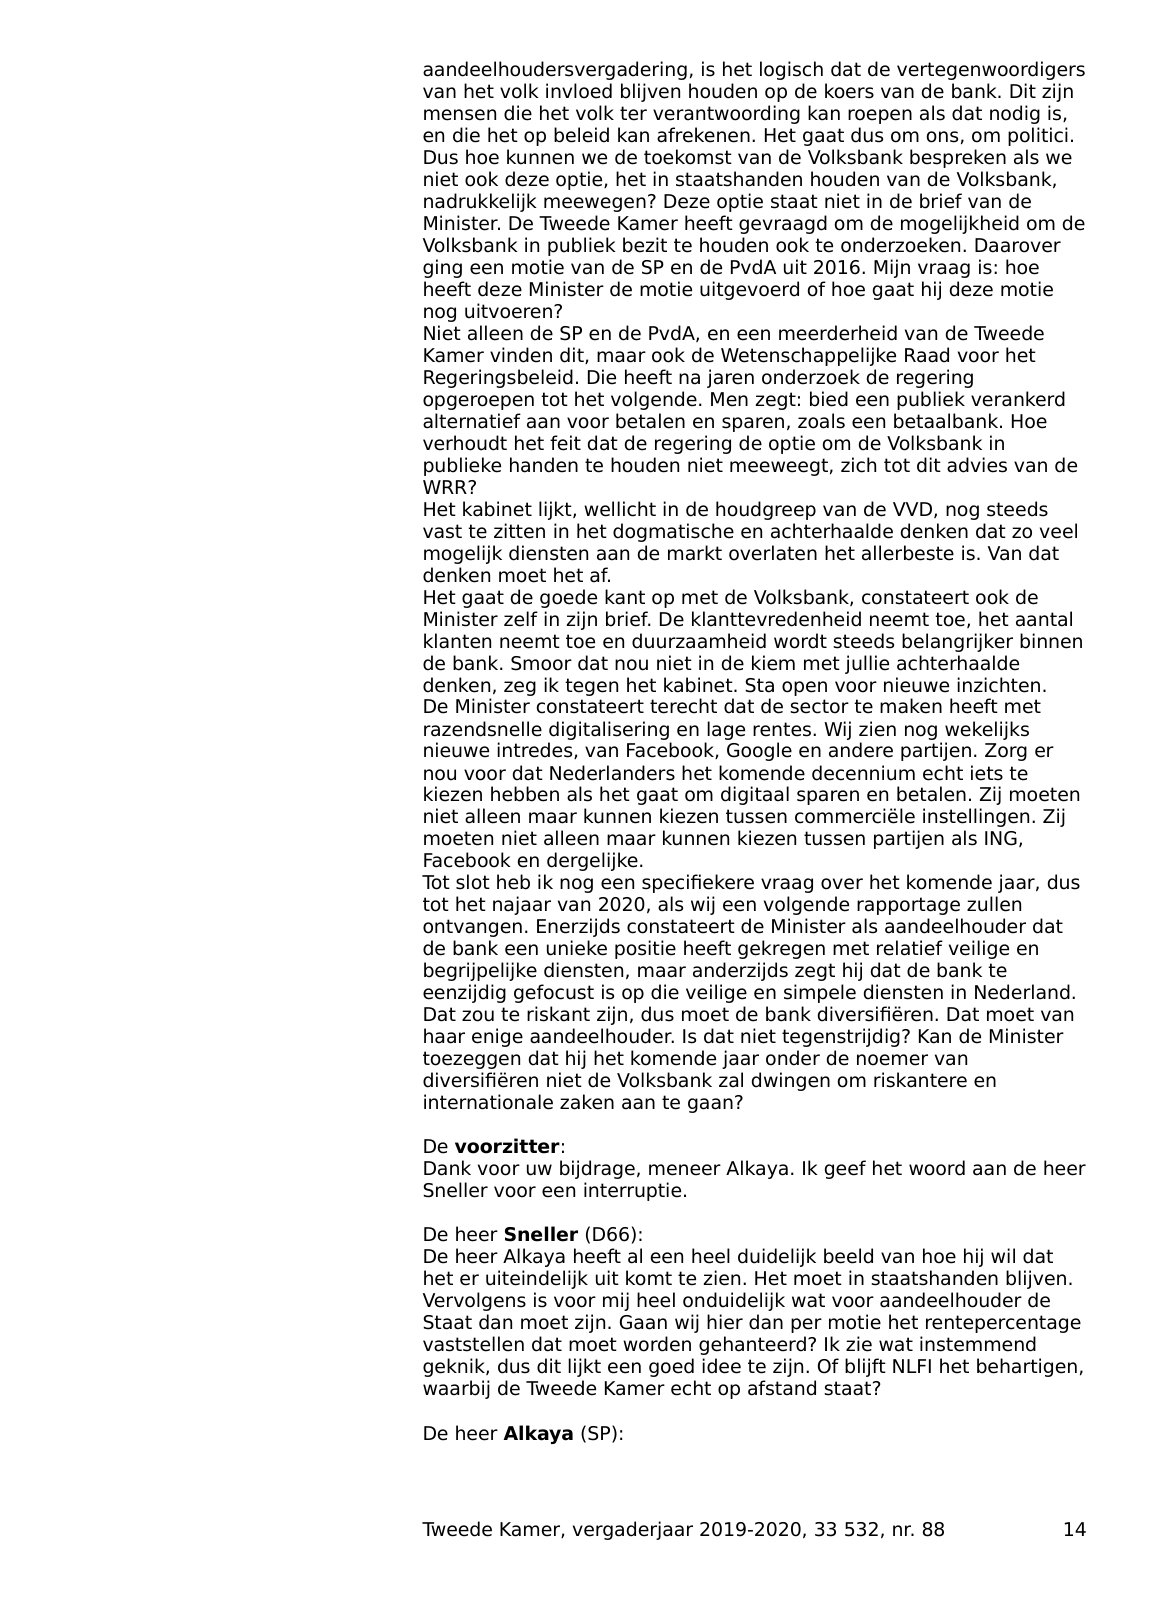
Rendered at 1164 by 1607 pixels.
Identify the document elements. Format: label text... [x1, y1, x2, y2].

text Tot slot heb ik nog een specifiekere vraag over het komende jaar, dus tot het najaar van 2020, als wij een volgende rapportage zullen ontvangen. Enerzijds constateert de Minister als aandeelhouder dat de bank een unieke positie heeft gekregen met relatief veilige en begrijpelijke diensten, maar anderzijds zegt hij dat de bank te eenzijdig gefocust is op die veilige en simpele diensten in Nederland. Dat zou te riskant zijn, dus moet de bank diversifiëren. Dat moet van haar enige aandeelhouder. Is dat niet tegenstrijdig? Kan de Minister toezeggen dat hij het komende jaar onder de noemer van diversifiëren niet de Volksbank zal dwingen om riskantere en internationale zaken aan te gaan? [422, 872, 1087, 1114]
text Het gaat de goede kant op met de Volksbank, constateert ook de Minister zelf in zijn brief. De klanttevredenheid neemt toe, het aantal klanten neemt toe en duurzaamheid wordt steeds belangrijker binnen de bank. Smoor dat nou niet in de kiem met jullie achterhaalde denken, zeg ik tegen het kabinet. Sta open voor nieuwe inzichten. [422, 587, 1087, 696]
text De heer Alkaya heeft al een heel duidelijk beeld van hoe hij wil dat het er uiteindelijk uit komt te zien. Het moet in staatshanden blijven. Vervolgens is voor mij heel onduidelijk wat voor aandeelhouder de Staat dan moet zijn. Gaan wij hier dan per motie het rentepercentage vaststellen dat moet worden gehanteerd? Ik zie wat instemmend geknik, dus dit lijkt een goed idee te zijn. Of blijft NLFI het behartigen, waarbij de Tweede Kamer echt op afstand staat? [422, 1246, 1087, 1400]
text Dank voor uw bijdrage, meneer Alkaya. Ik geef het woord aan de heer Sneller voor een interruptie. [422, 1158, 1087, 1202]
text Niet alleen de SP en de PvdA, en een meerderheid van de Tweede Kamer vinden dit, maar ook de Wetenschappelijke Raad voor het Regeringsbeleid. Die heeft na jaren onderzoek de regering opgeroepen tot het volgende. Men zegt: bied een publiek verankerd alternatief aan voor betalen en sparen, zoals een betaalbank. Hoe verhoudt het feit dat de regering de optie om de Volksbank in publieke handen te houden niet meeweegt, zich tot dit advies van de WRR? [422, 323, 1087, 499]
text De heer Sneller (D66): [422, 1224, 1087, 1246]
text De Minister constateert terecht dat de sector te maken heeft met razendsnelle digitalisering en lage rentes. Wij zien nog wekelijks nieuwe intredes, van Facebook, Google en andere partijen. Zorg er nou voor dat Nederlanders het komende decennium echt iets te kiezen hebben als het gaat om digitaal sparen en betalen. Zij moeten niet alleen maar kunnen kiezen tussen commerciële instellingen. Zij moeten niet alleen maar kunnen kiezen tussen partijen als ING, Facebook en dergelijke. [422, 696, 1087, 872]
text Dus hoe kunnen we de toekomst van de Volksbank bespreken als we niet ook deze optie, het in staatshanden houden van de Volksbank, nadrukkelijk meewegen? Deze optie staat niet in de brief van de Minister. De Tweede Kamer heeft gevraagd om de mogelijkheid om de Volksbank in publiek bezit te houden ook te onderzoeken. Daarover ging een motie van de SP en de PvdA uit 2016. Mijn vraag is: hoe heeft deze Minister de motie uitgevoerd of hoe gaat hij deze motie nog uitvoeren? [422, 147, 1087, 323]
text aandeelhoudersvergadering, is het logisch dat de vertegenwoordigers van het volk invloed blijven houden op de koers van de bank. Dit zijn mensen die het volk ter verantwoording kan roepen als dat nodig is, en die het op beleid kan afrekenen. Het gaat dus om ons, om politici. [422, 59, 1087, 147]
text De heer Alkaya (SP): [422, 1422, 1087, 1444]
text Het kabinet lijkt, wellicht in de houdgreep van de VVD, nog steeds vast te zitten in het dogmatische en achterhaalde denken dat zo veel mogelijk diensten aan de markt overlaten het allerbeste is. Van dat denken moet het af. [422, 499, 1087, 587]
text De voorzitter: [422, 1136, 1087, 1158]
